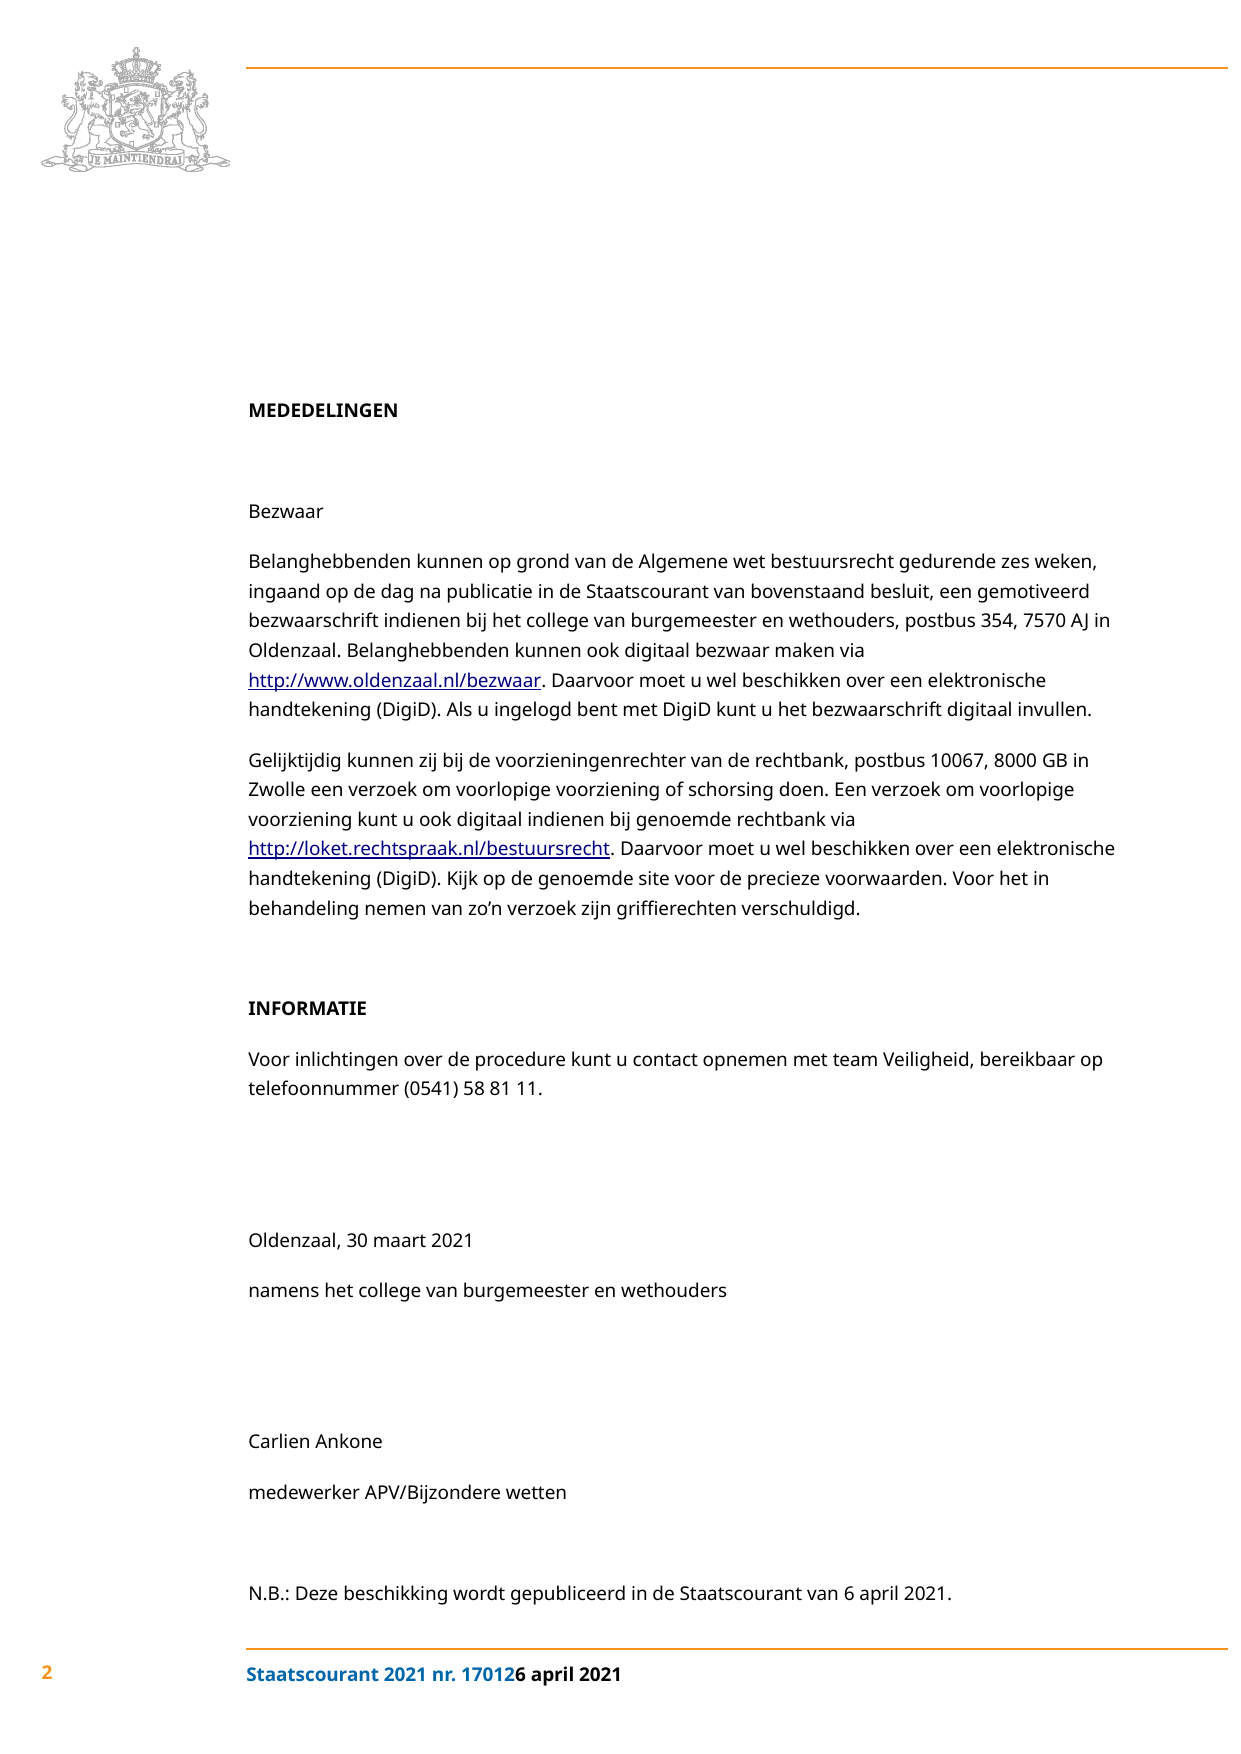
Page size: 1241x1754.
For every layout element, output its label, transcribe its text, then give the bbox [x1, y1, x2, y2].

text Gelijktijdig kunnen zij bij de voorzieningenrechter van de rechtbank, postbus 10067, 8000 GB in Zwolle een verzoek om voorlopige voorziening of schorsing doen. Een verzoek om voorlopige voorziening kunt u ook digitaal indienen bij genoemde rechtbank via http://loket.rechtspraak.nl/bestuursrecht. Daarvoor moet u wel beschikken over een elektronische handtekening (DigiD). Kijk op de genoemde site voor de precieze voorwaarden. Voor het in behandeling nemen van zo’n verzoek zijn griffierechten verschuldigd. [248, 747, 1152, 921]
text medewerker APV/Bijzondere wetten [248, 1479, 1152, 1505]
text N.B.: Deze beschikking wordt gepubliceerd in de Staatscourant van 6 april 2021. [248, 1580, 1152, 1606]
picture [41, 47, 231, 172]
text namens het college van burgemeester en wethouders [248, 1277, 1152, 1303]
text Belanghebbenden kunnen op grond van de Algemene wet bestuursrecht gedurende zes weken, ingaand op de dag na publicatie in de Staatscourant van bovenstaand besluit, een gemotiveerd bezwaarschrift indienen bij het college van burgemeester en wethouders, postbus 354, 7570 AJ in Oldenzaal. Belanghebbenden kunnen ook digitaal bezwaar maken via http://www.oldenzaal.nl/bezwaar. Daarvoor moet u wel beschikken over een elektronische handtekening (DigiD). Als u ingelogd bent met DigiD kunt u het bezwaarschrift digitaal invullen. [248, 548, 1152, 722]
text Bezwaar [248, 498, 1152, 524]
text Carlien Ankone [248, 1428, 1152, 1454]
text INFORMATIE [248, 996, 1152, 1021]
text MEDEDELINGEN [248, 397, 1152, 423]
text Voor inlichtingen over de procedure kunt u contact opnemen met team Veiligheid, bereikbaar op telefoonnummer (0541) 58 81 11. [248, 1046, 1152, 1101]
text Oldenzaal, 30 maart 2021 [248, 1227, 1152, 1253]
